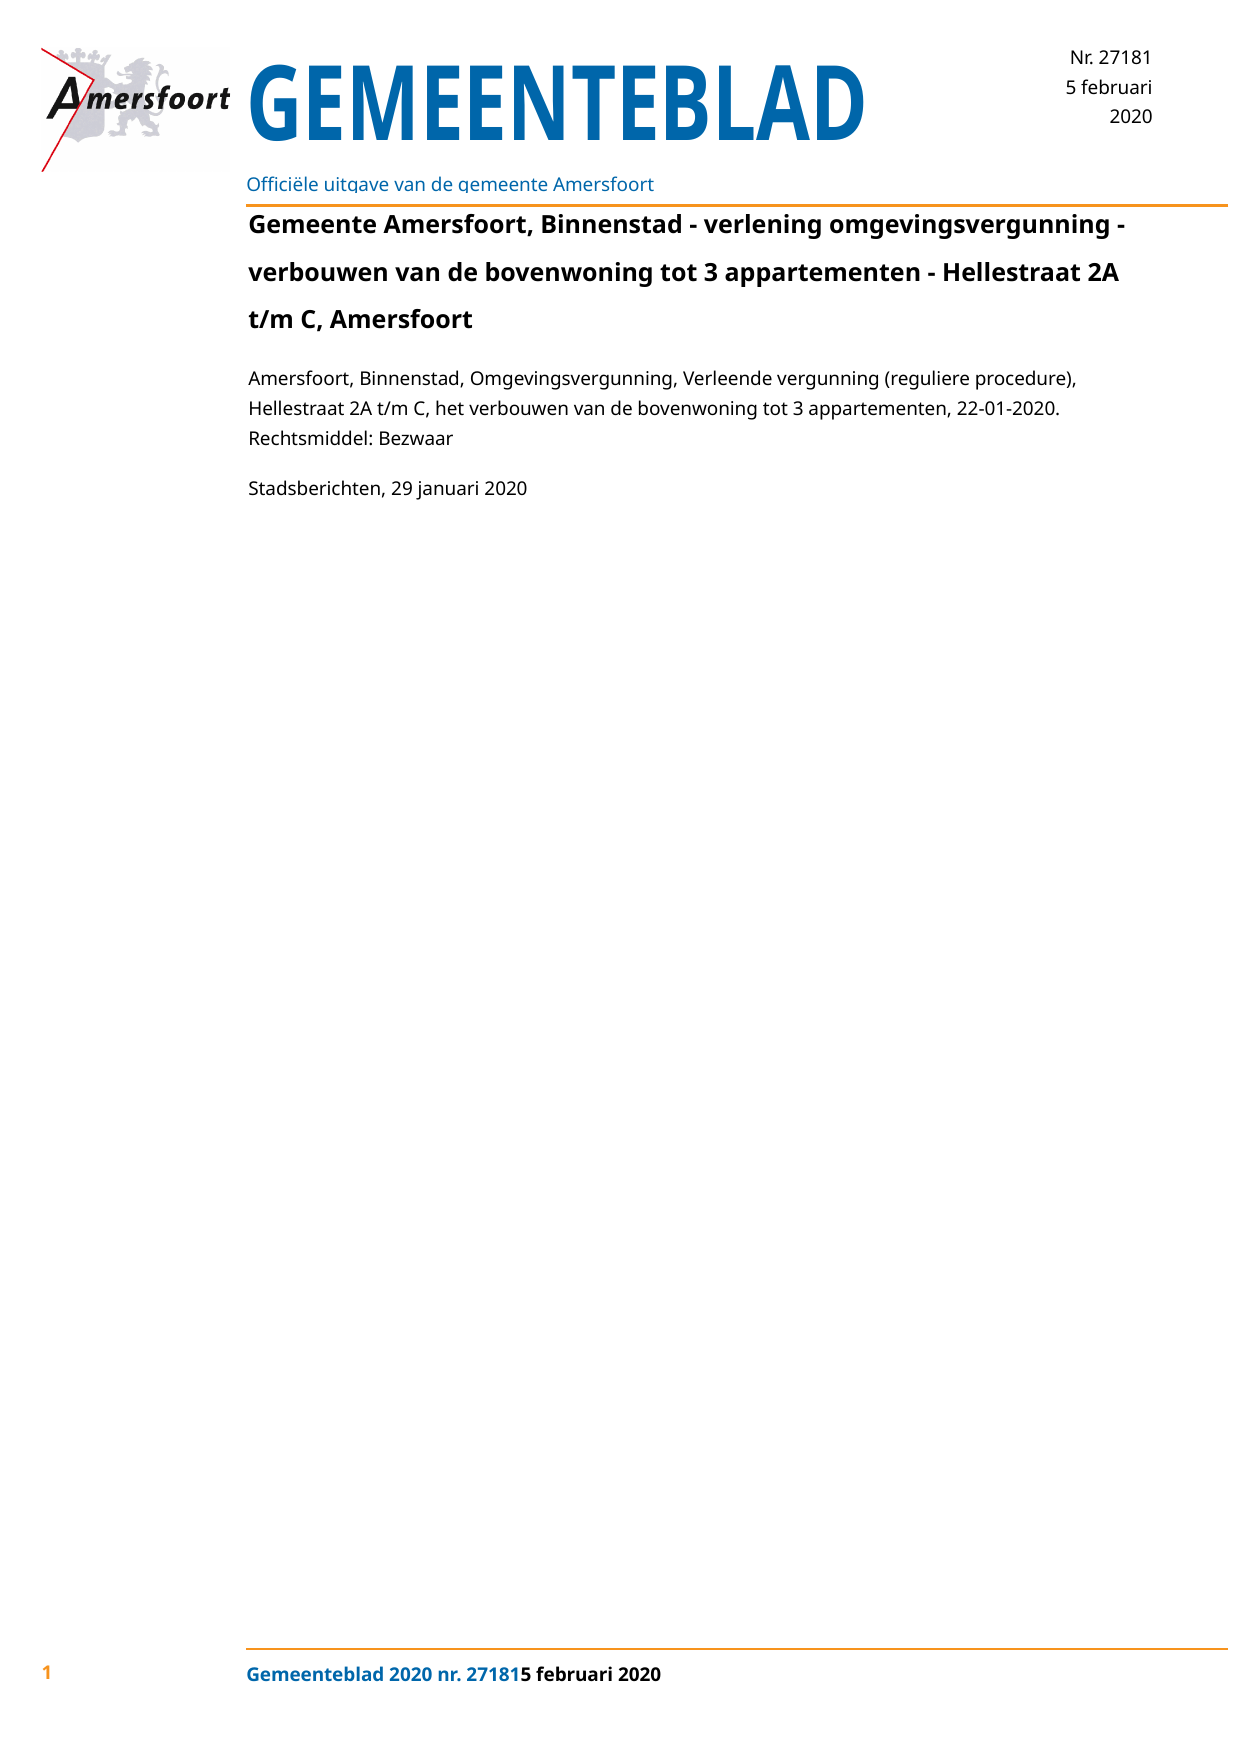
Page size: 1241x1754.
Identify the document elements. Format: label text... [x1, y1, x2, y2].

text Stadsberichten, 29 januari 2020 [248, 475, 1152, 501]
picture [41, 47, 231, 172]
text Amersfoort, Binnenstad, Omgevingsvergunning, Verleende vergunning (reguliere procedure), Hellestraat 2A t/m C, het verbouwen van de bovenwoning tot 3 appartementen, 22-01-2020. Rechtsmiddel: Bezwaar [248, 366, 1152, 450]
text Gemeente Amersfoort, Binnenstad - verlening omgevingsvergunning - verbouwen van de bovenwoning tot 3 appartementen - Hellestraat 2A t/m C, Amersfoort [248, 207, 1152, 336]
